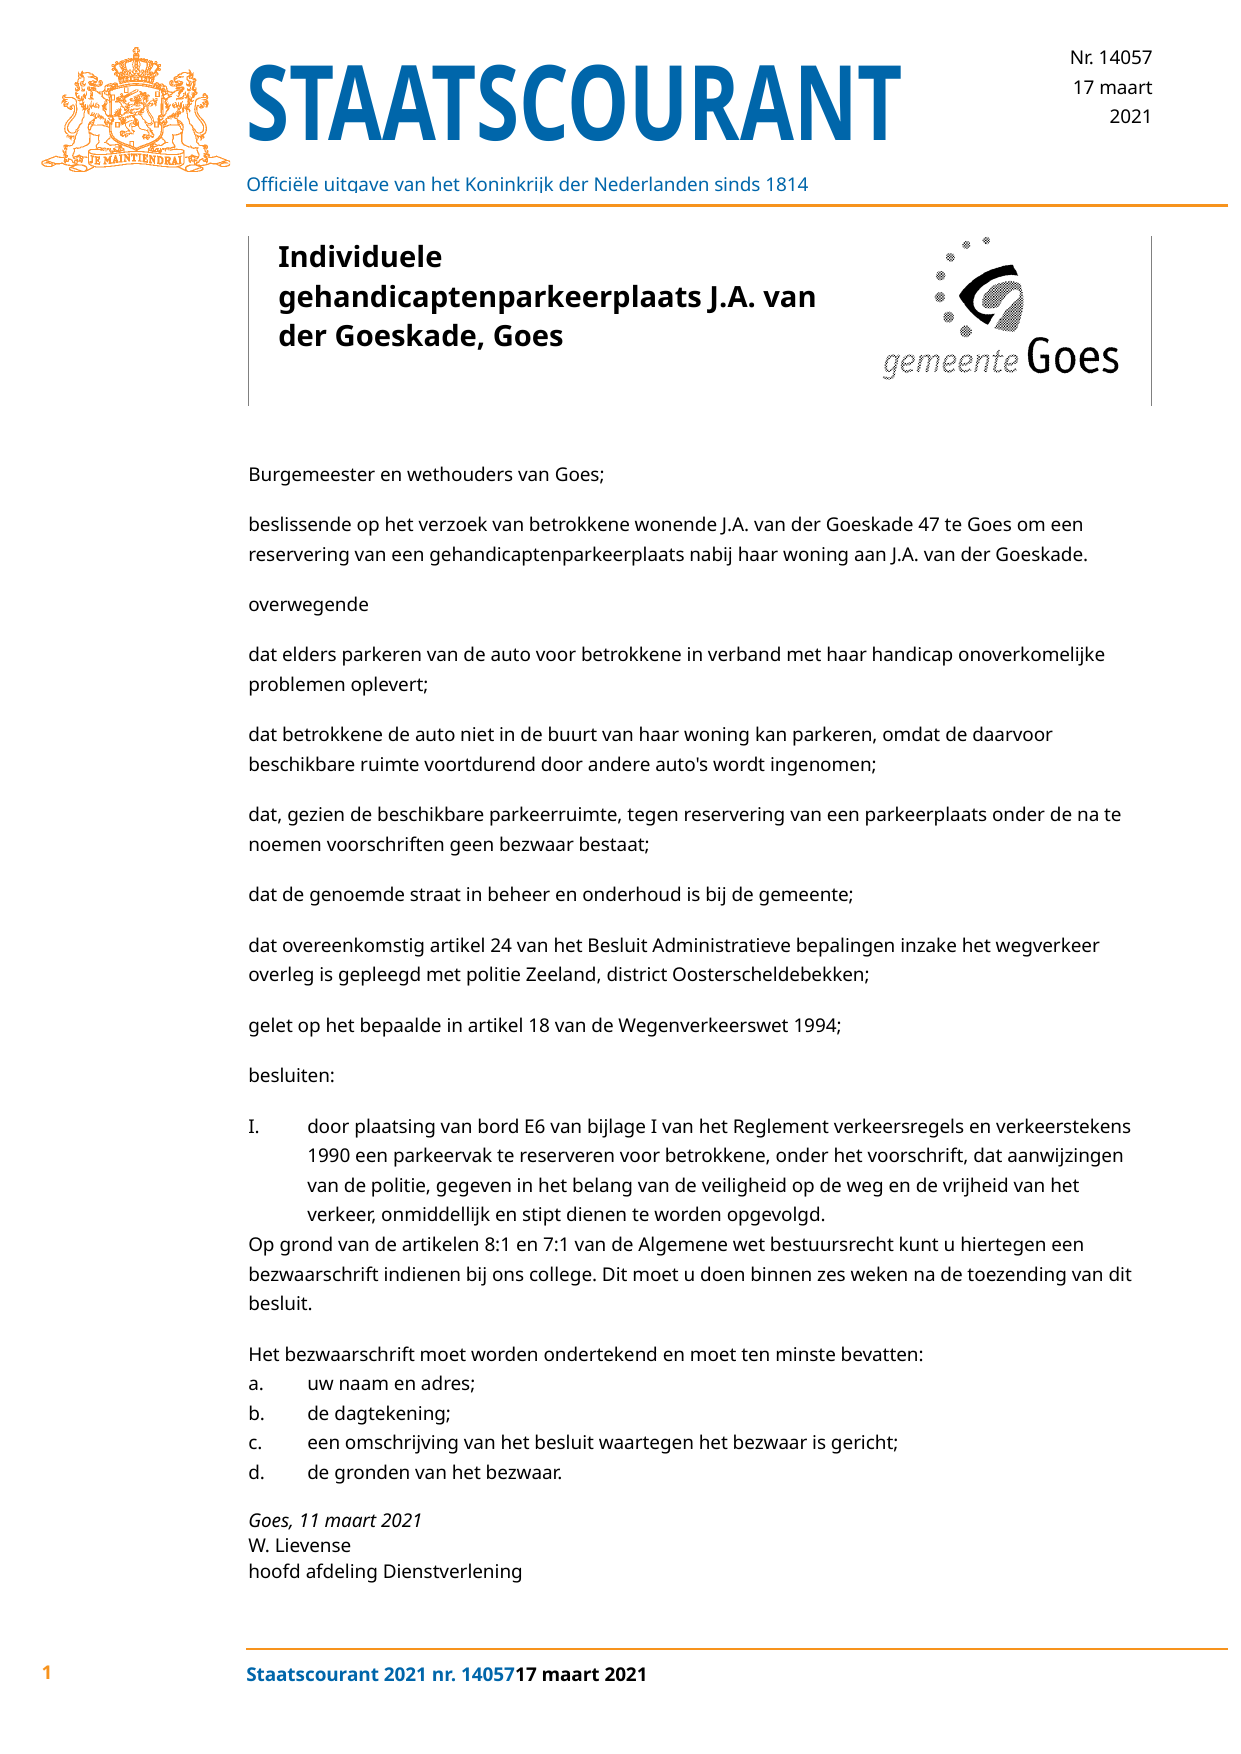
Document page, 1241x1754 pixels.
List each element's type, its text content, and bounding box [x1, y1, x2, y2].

text W. Lievense [248, 1533, 1152, 1558]
text gelet op het bepaalde in artikel 18 van de Wegenverkeerswet 1994; [248, 1012, 1152, 1038]
text Burgemeester en wethouders van Goes; [248, 461, 1152, 486]
text dat overeenkomstig artikel 24 van het Besluit Administratieve bepalingen inzake het wegverkeer overleg is gepleegd met politie Zeeland, district Oosterscheldebekken; [248, 932, 1152, 987]
picture [41, 47, 231, 172]
text overwegende [248, 591, 1152, 617]
table_header [850, 236, 1151, 406]
table_header ‎Individuele gehandicaptenparkeerplaats J.A. van der Goeskade, Goes [249, 236, 850, 406]
list uw naam en adres; [248, 1370, 1152, 1396]
list door plaatsing van bord E6 van bijlage I van het Reglement verkeersregels en verkeerstekens 1990 een parkeervak te reserveren voor betrokkene, onder het voorschrift, dat aanwijzingen van de politie, gegeven in het belang van de veiligheid op de weg en de vrijheid van het verkeer, onmiddellijk en stipt dienen te worden opgevolgd. [248, 1113, 1152, 1227]
text besluiten: [248, 1062, 1152, 1088]
text dat betrokkene de auto niet in de buurt van haar woning kan parkeren, omdat de daarvoor beschikbare ruimte voortdurend door andere auto's wordt ingenomen; [248, 722, 1152, 777]
text dat de genoemde straat in beheer en onderhoud is bij de gemeente; [248, 882, 1152, 907]
list een omschrijving van het besluit waartegen het bezwaar is gericht; [248, 1429, 1152, 1455]
text dat, gezien de beschikbare parkeerruimte, tegen reservering van een parkeerplaats onder de na te noemen voorschriften geen bezwaar bestaat; [248, 802, 1152, 857]
text Op grond van de artikelen 8:1 en 7:1 van de Algemene wet bestuursrecht kunt u hiertegen een bezwaarschrift indienen bij ons college. Dit moet u doen binnen zes weken na de toezending van dit besluit. [248, 1231, 1152, 1316]
text dat elders parkeren van de auto voor betrokkene in verband met haar handicap onoverkomelijke problemen oplevert; [248, 642, 1152, 697]
list de gronden van het bezwaar. [248, 1459, 1152, 1485]
picture [882, 236, 1119, 380]
text hoofd afdeling Dienstverlening [248, 1558, 1152, 1584]
list de dagtekening; [248, 1400, 1152, 1426]
text beslissende op het verzoek van betrokkene wonende J.A. van der Goeskade 47 te Goes om een reservering van een gehandicaptenparkeerplaats nabij haar woning aan J.A. van der Goeskade. [248, 511, 1152, 566]
text Het bezwaarschrift moet worden ondertekend en moet ten minste bevatten: [248, 1341, 1152, 1366]
text Goes, 11 maart 2021 [248, 1507, 1152, 1533]
